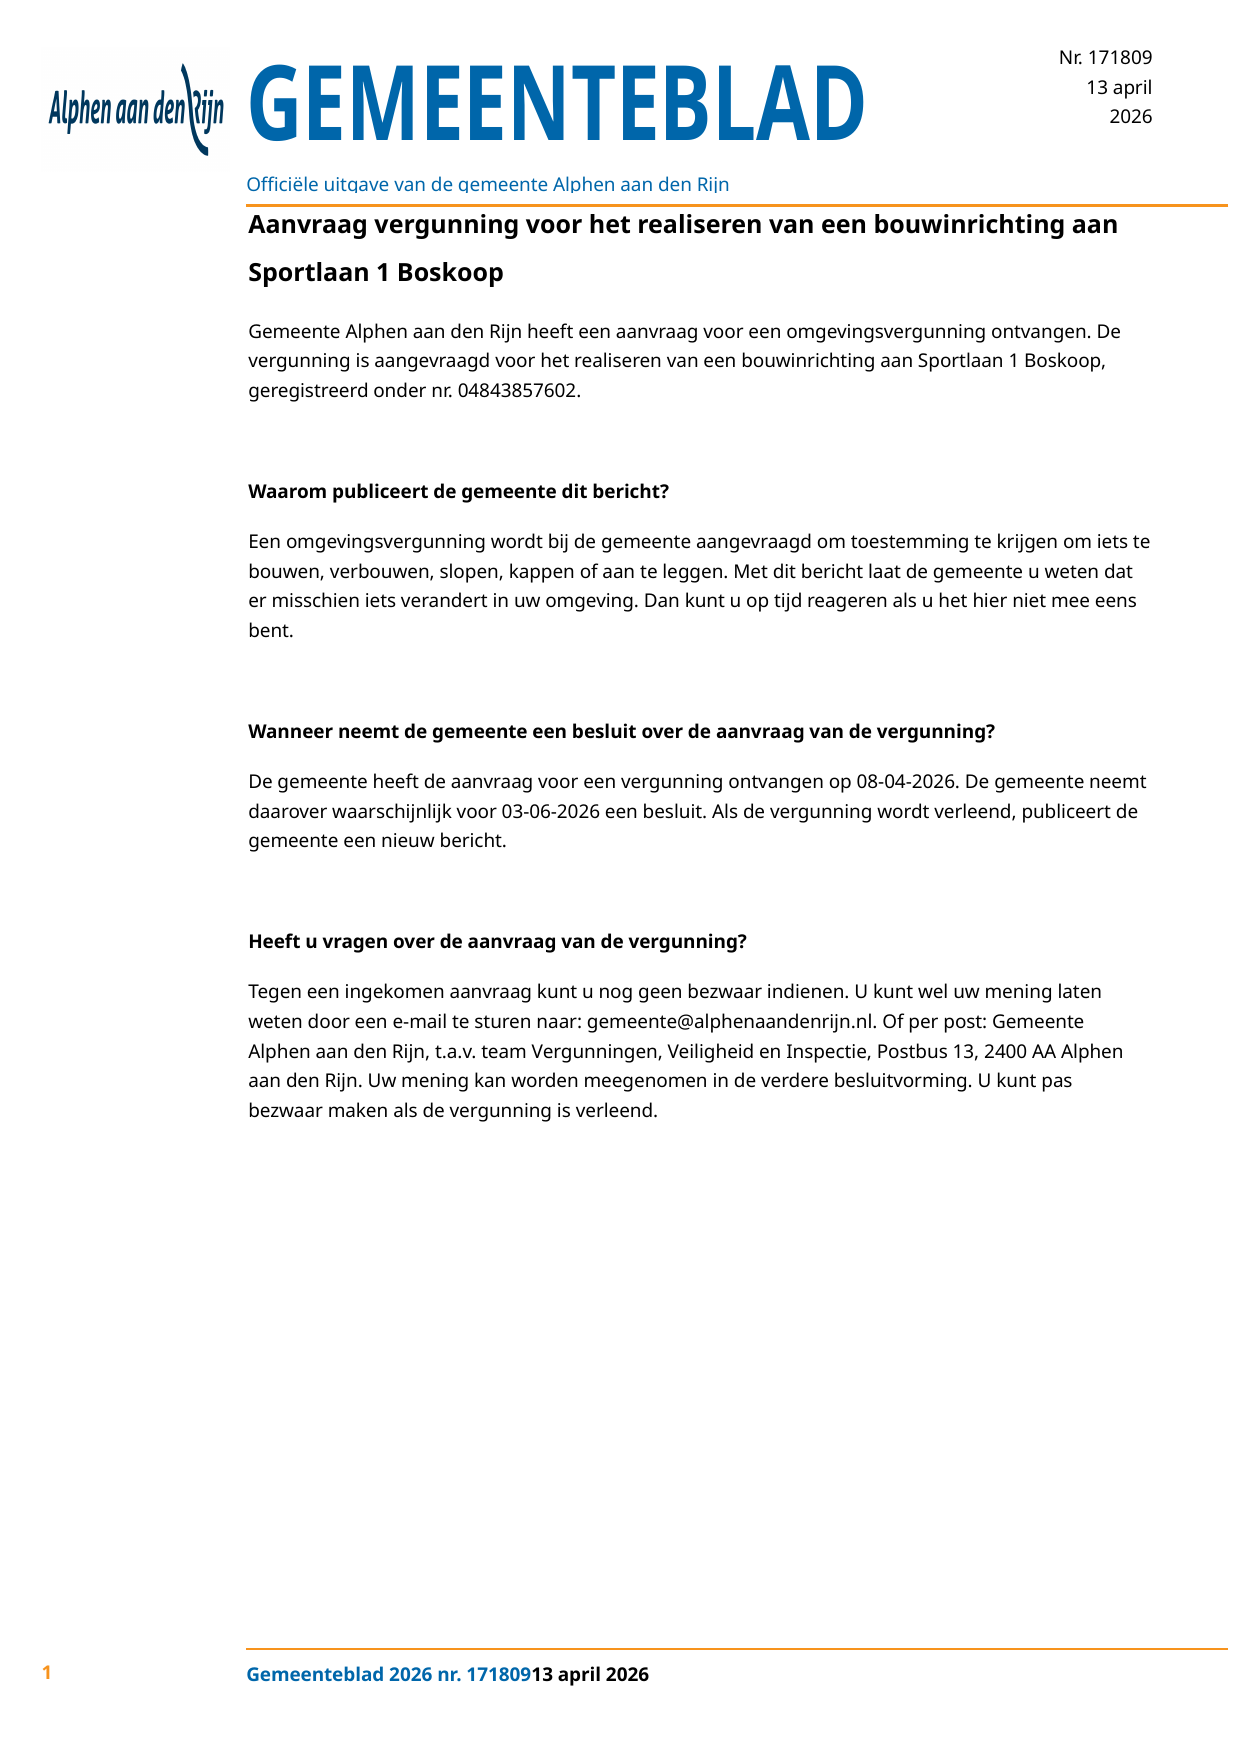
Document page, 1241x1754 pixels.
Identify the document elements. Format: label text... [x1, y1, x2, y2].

text Waarom publiceert de gemeente dit bericht? [248, 478, 1152, 504]
text Heeft u vragen over de aanvraag van de vergunning? [248, 928, 1152, 954]
text Aanvraag vergunning voor het realiseren van een bouwinrichting aan Sportlaan 1 Boskoop [248, 207, 1152, 288]
text Wanneer neemt de gemeente een besluit over de aanvraag van de vergunning? [248, 718, 1152, 744]
text De gemeente heeft de aanvraag voor een vergunning ontvangen op 08-04-2026. De gemeente neemt daarover waarschijnlijk voor 03-06-2026 een besluit. Als de vergunning wordt verleend, publiceert de gemeente een nieuw bericht. [248, 768, 1152, 853]
text Gemeente Alphen aan den Rijn heeft een aanvraag voor een omgevingsvergunning ontvangen. De vergunning is aangevraagd voor het realiseren van een bouwinrichting aan Sportlaan 1 Boskoop, geregistreerd onder nr. 04843857602. [248, 318, 1152, 403]
picture [41, 47, 231, 172]
text Een omgevingsvergunning wordt bij de gemeente aangevraagd om toestemming te krijgen om iets te bouwen, verbouwen, slopen, kappen of aan te leggen. Met dit bericht laat de gemeente u weten dat er misschien iets verandert in uw omgeving. Dan kunt u op tijd reageren als u het hier niet mee eens bent. [248, 528, 1152, 643]
text Tegen een ingekomen aanvraag kunt u nog geen bezwaar indienen. U kunt wel uw mening laten weten door een e-mail te sturen naar: gemeente@alphenaandenrijn.nl. Of per post: Gemeente Alphen aan den Rijn, t.a.v. team Vergunningen, Veiligheid en Inspectie, Postbus 13, 2400 AA Alphen aan den Rijn. Uw mening kan worden meegenomen in de verdere besluitvorming. U kunt pas bezwaar maken als de vergunning is verleend. [248, 979, 1152, 1123]
